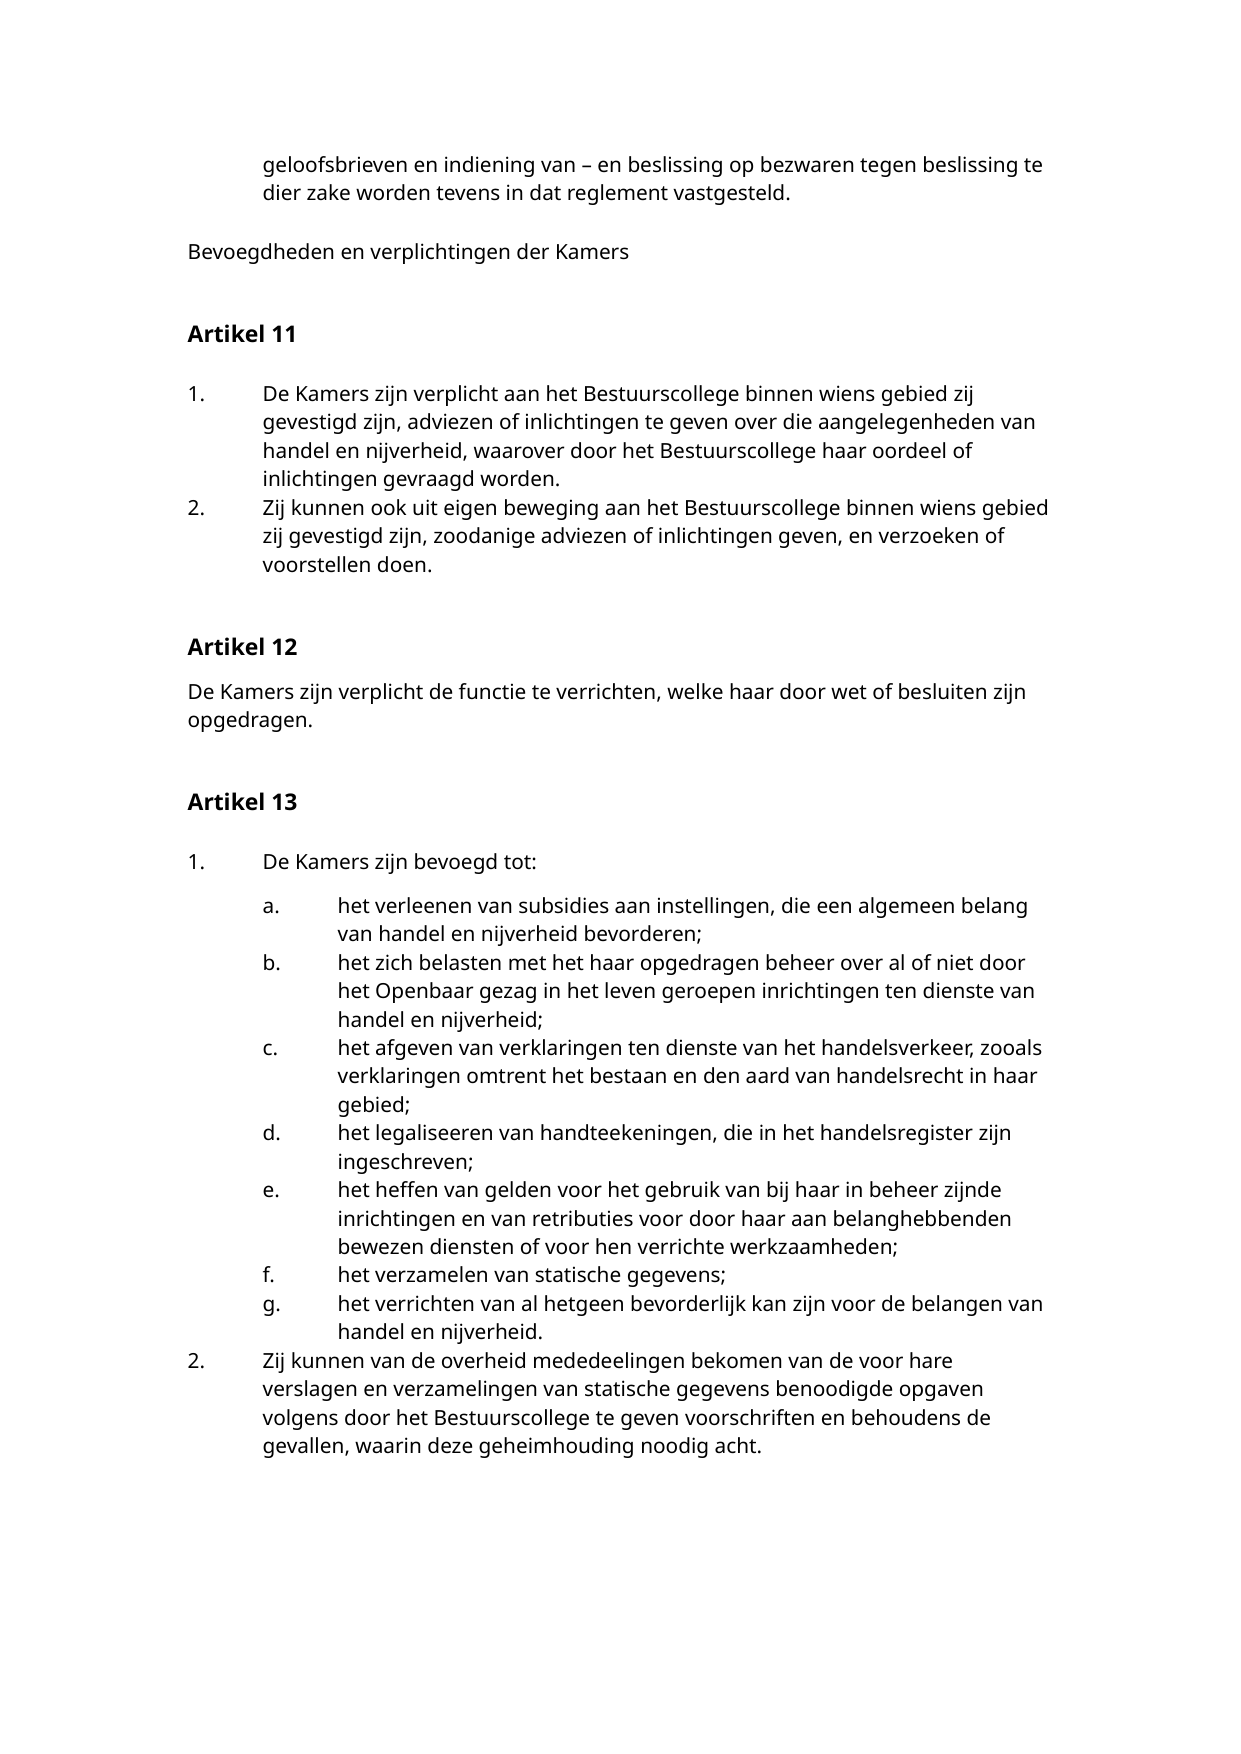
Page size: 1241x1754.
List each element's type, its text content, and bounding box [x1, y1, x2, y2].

list De Kamers zijn verplicht aan het Bestuurscollege binnen wiens gebied zij gevestigd zijn, adviezen of inlichtingen te geven over die aangelegenheden van handel en nijverheid, waarover door het Bestuurscollege haar oordeel of inlichtingen gevraagd worden. [187, 379, 1053, 493]
subtitle Artikel 11 [187, 318, 1053, 349]
list het afgeven van verklaringen ten dienste van het handelsverkeer, zooals verklaringen omtrent het bestaan en den aard van handelsrecht in haar gebied; [262, 1033, 1053, 1118]
subtitle Bevoegdheden en verplichtingen der Kamers [187, 237, 1053, 265]
list De Kamers zijn bevoegd tot: [187, 847, 1053, 876]
list het verzamelen van statische gegevens; [262, 1261, 1053, 1289]
list het verrichten van al hetgeen bevorderlijk kan zijn voor de belangen van handel en nijverheid. [262, 1289, 1053, 1346]
list het zich belasten met het haar opgedragen beheer over al of niet door het Openbaar gezag in het leven geroepen inrichtingen ten dienste van handel en nijverheid; [262, 948, 1053, 1033]
list geloofsbrieven en indiening van – en beslissing op bezwaren tegen beslissing te dier zake worden tevens in dat reglement vastgesteld. [187, 150, 1053, 207]
list het heffen van gelden voor het gebruik van bij haar in beheer zijnde inrichtingen en van retributies voor door haar aan belanghebbenden bewezen diensten of voor hen verrichte werkzaamheden; [262, 1175, 1053, 1261]
subtitle Artikel 12 [187, 631, 1053, 662]
list het legaliseeren van handteekeningen, die in het handelsregister zijn ingeschreven; [262, 1118, 1053, 1175]
text De Kamers zijn verplicht de functie te verrichten, welke haar door wet of besluiten zijn opgedragen. [187, 677, 1053, 734]
list het verleenen van subsidies aan instellingen, die een algemeen belang van handel en nijverheid bevorderen; [262, 891, 1053, 948]
list Zij kunnen ook uit eigen beweging aan het Bestuurscollege binnen wiens gebied zij gevestigd zijn, zoodanige adviezen of inlichtingen geven, en verzoeken of voorstellen doen. [187, 493, 1053, 578]
list Zij kunnen van de overheid mededeelingen bekomen van de voor hare verslagen en verzamelingen van statische gegevens benoodigde opgaven volgens door het Bestuurscollege te geven voorschriften en behoudens de gevallen, waarin deze geheimhouding noodig acht. [187, 1346, 1053, 1460]
subtitle Artikel 13 [187, 786, 1053, 817]
